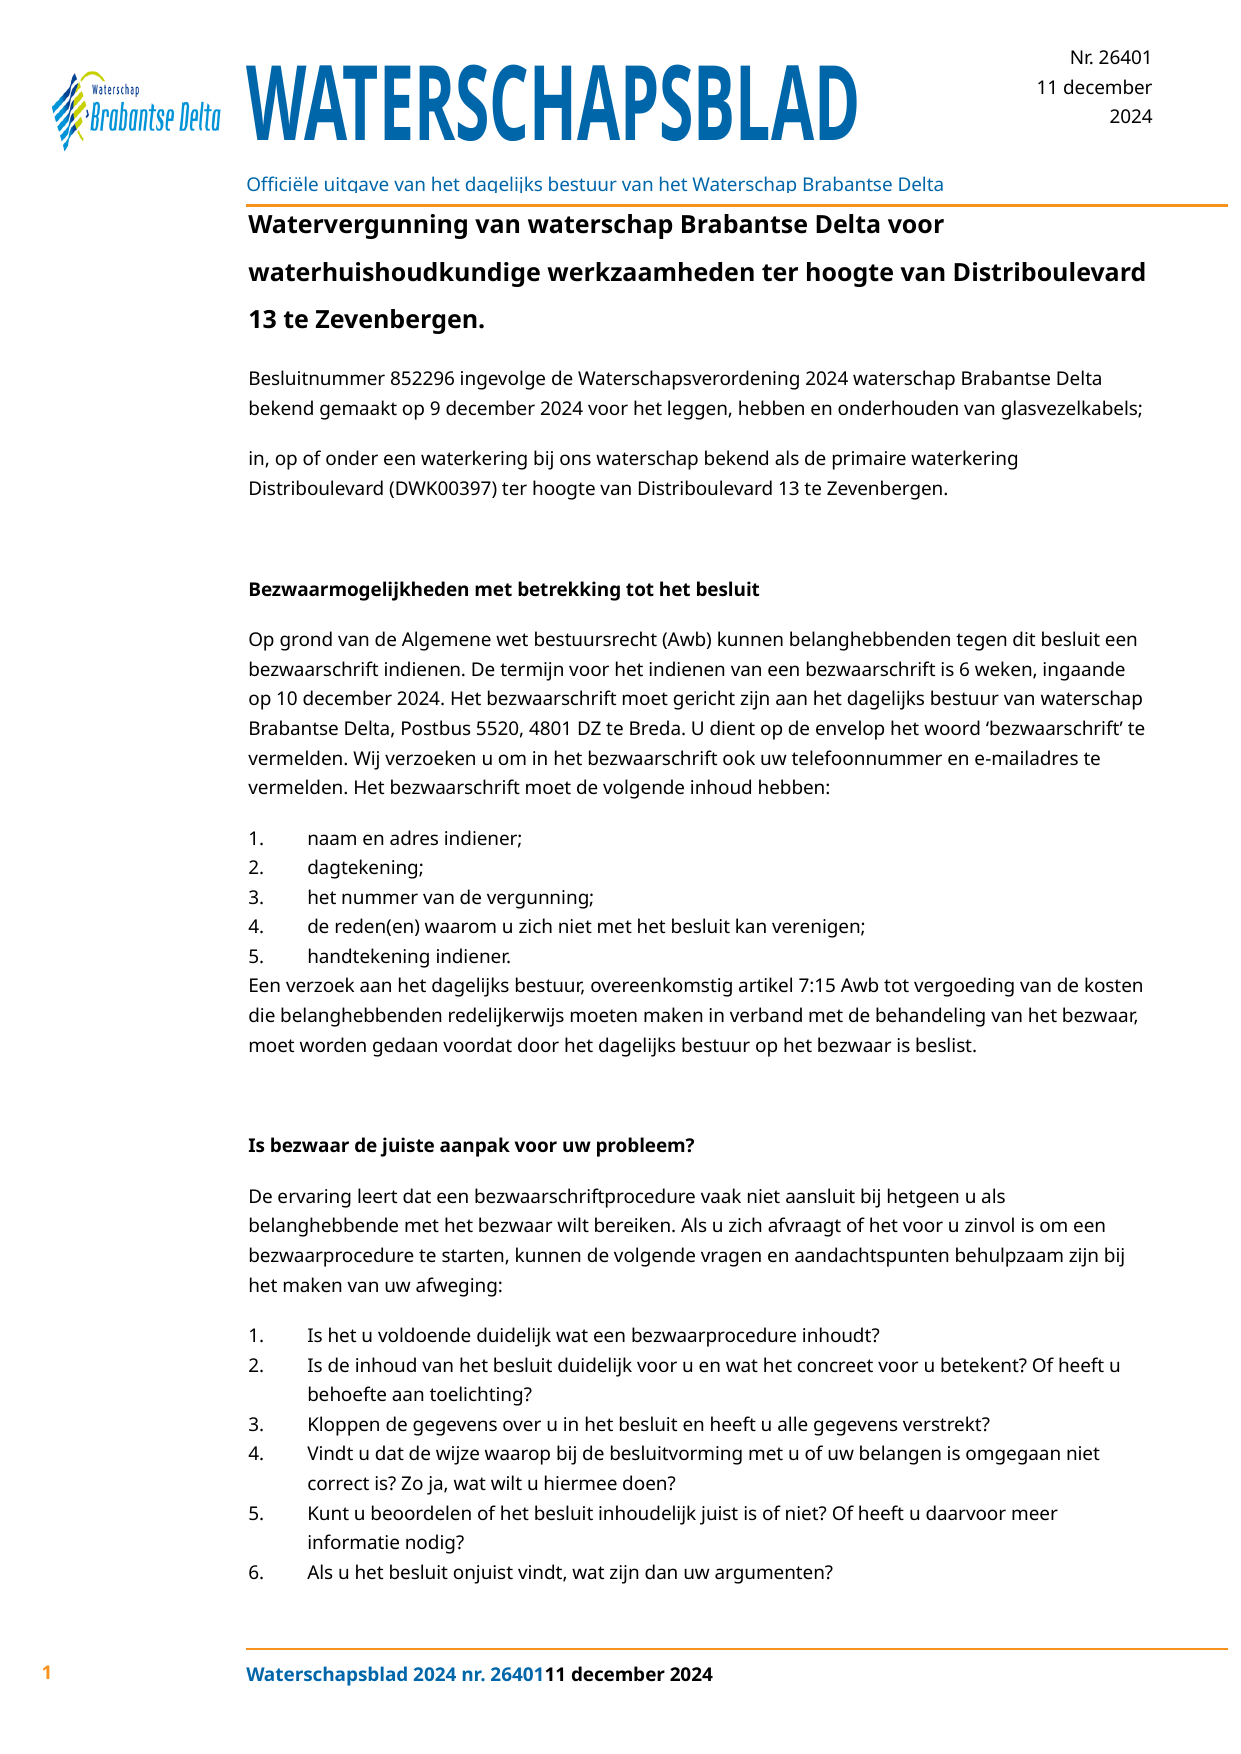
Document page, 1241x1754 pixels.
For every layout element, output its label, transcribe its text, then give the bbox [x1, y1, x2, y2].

list Als u het besluit onjuist vindt, wat zijn dan uw argumenten? [248, 1559, 1152, 1584]
text Besluitnummer 852296 ingevolge de Waterschapsverordening 2024 waterschap Brabantse Delta bekend gemaakt op 9 december 2024 voor het leggen, hebben en onderhouden van glasvezelkabels; [248, 366, 1152, 421]
text Op grond van de Algemene wet bestuursrecht (Awb) kunnen belanghebbenden tegen dit besluit een bezwaarschrift indienen. De termijn voor het indienen van een bezwaarschrift is 6 weken, ingaande op 10 december 2024. Het bezwaarschrift moet gericht zijn aan het dagelijks bestuur van waterschap Brabantse Delta, Postbus 5520, 4801 DZ te Breda. U dient op de envelop het woord ‘bezwaarschrift’ te vermelden. Wij verzoeken u om in het bezwaarschrift ook uw telefoonnummer en e‑mailadres te vermelden. Het bezwaarschrift moet de volgende inhoud hebben: [248, 626, 1152, 800]
text De ervaring leert dat een bezwaarschriftprocedure vaak niet aansluit bij hetgeen u als belanghebbende met het bezwaar wilt bereiken. Als u zich afvraagt of het voor u zinvol is om een bezwaarprocedure te starten, kunnen de volgende vragen en aandachtspunten behulpzaam zijn bij het maken van uw afweging: [248, 1183, 1152, 1297]
list het nummer van de vergunning; [248, 884, 1152, 909]
text Is bezwaar de juiste aanpak voor uw probleem? [248, 1133, 1152, 1158]
text Bezwaarmogelijkheden met betrekking tot het besluit [248, 576, 1152, 602]
list Kloppen de gegevens over u in het besluit en heeft u alle gegevens verstrekt? [248, 1411, 1152, 1437]
list de reden(en) waarom u zich niet met het besluit kan verenigen; [248, 913, 1152, 939]
list Kunt u beoordelen of het besluit inhoudelijk juist is of niet? Of heeft u daarvoor meer informatie nodig? [248, 1500, 1152, 1555]
list Vindt u dat de wijze waarop bij de besluitvorming met u of uw belangen is omgegaan niet correct is? Zo ja, wat wilt u hiermee doen? [248, 1441, 1152, 1496]
list dagtekening; [248, 854, 1152, 880]
text in, op of onder een waterkering bij ons waterschap bekend als de primaire waterkering Distriboulevard (DWK00397) ter hoogte van Distriboulevard 13 te Zevenbergen. [248, 446, 1152, 501]
text Watervergunning van waterschap Brabantse Delta voor waterhuishoudkundige werkzaamheden ter hoogte van Distriboulevard 13 te Zevenbergen. [248, 207, 1152, 336]
picture [41, 47, 231, 172]
list Is de inhoud van het besluit duidelijk voor u en wat het concreet voor u betekent? Of heeft u behoefte aan toelichting? [248, 1352, 1152, 1407]
text Een verzoek aan het dagelijks bestuur, overeenkomstig artikel 7:15 Awb tot vergoeding van de kosten die belanghebbenden redelijkerwijs moeten maken in verband met de behandeling van het bezwaar, moet worden gedaan voordat door het dagelijks bestuur op het bezwaar is beslist. [248, 973, 1152, 1057]
list naam en adres indiener; [248, 825, 1152, 850]
list handtekening indiener. [248, 943, 1152, 969]
list Is het u voldoende duidelijk wat een bezwaarprocedure inhoudt? [248, 1322, 1152, 1348]
